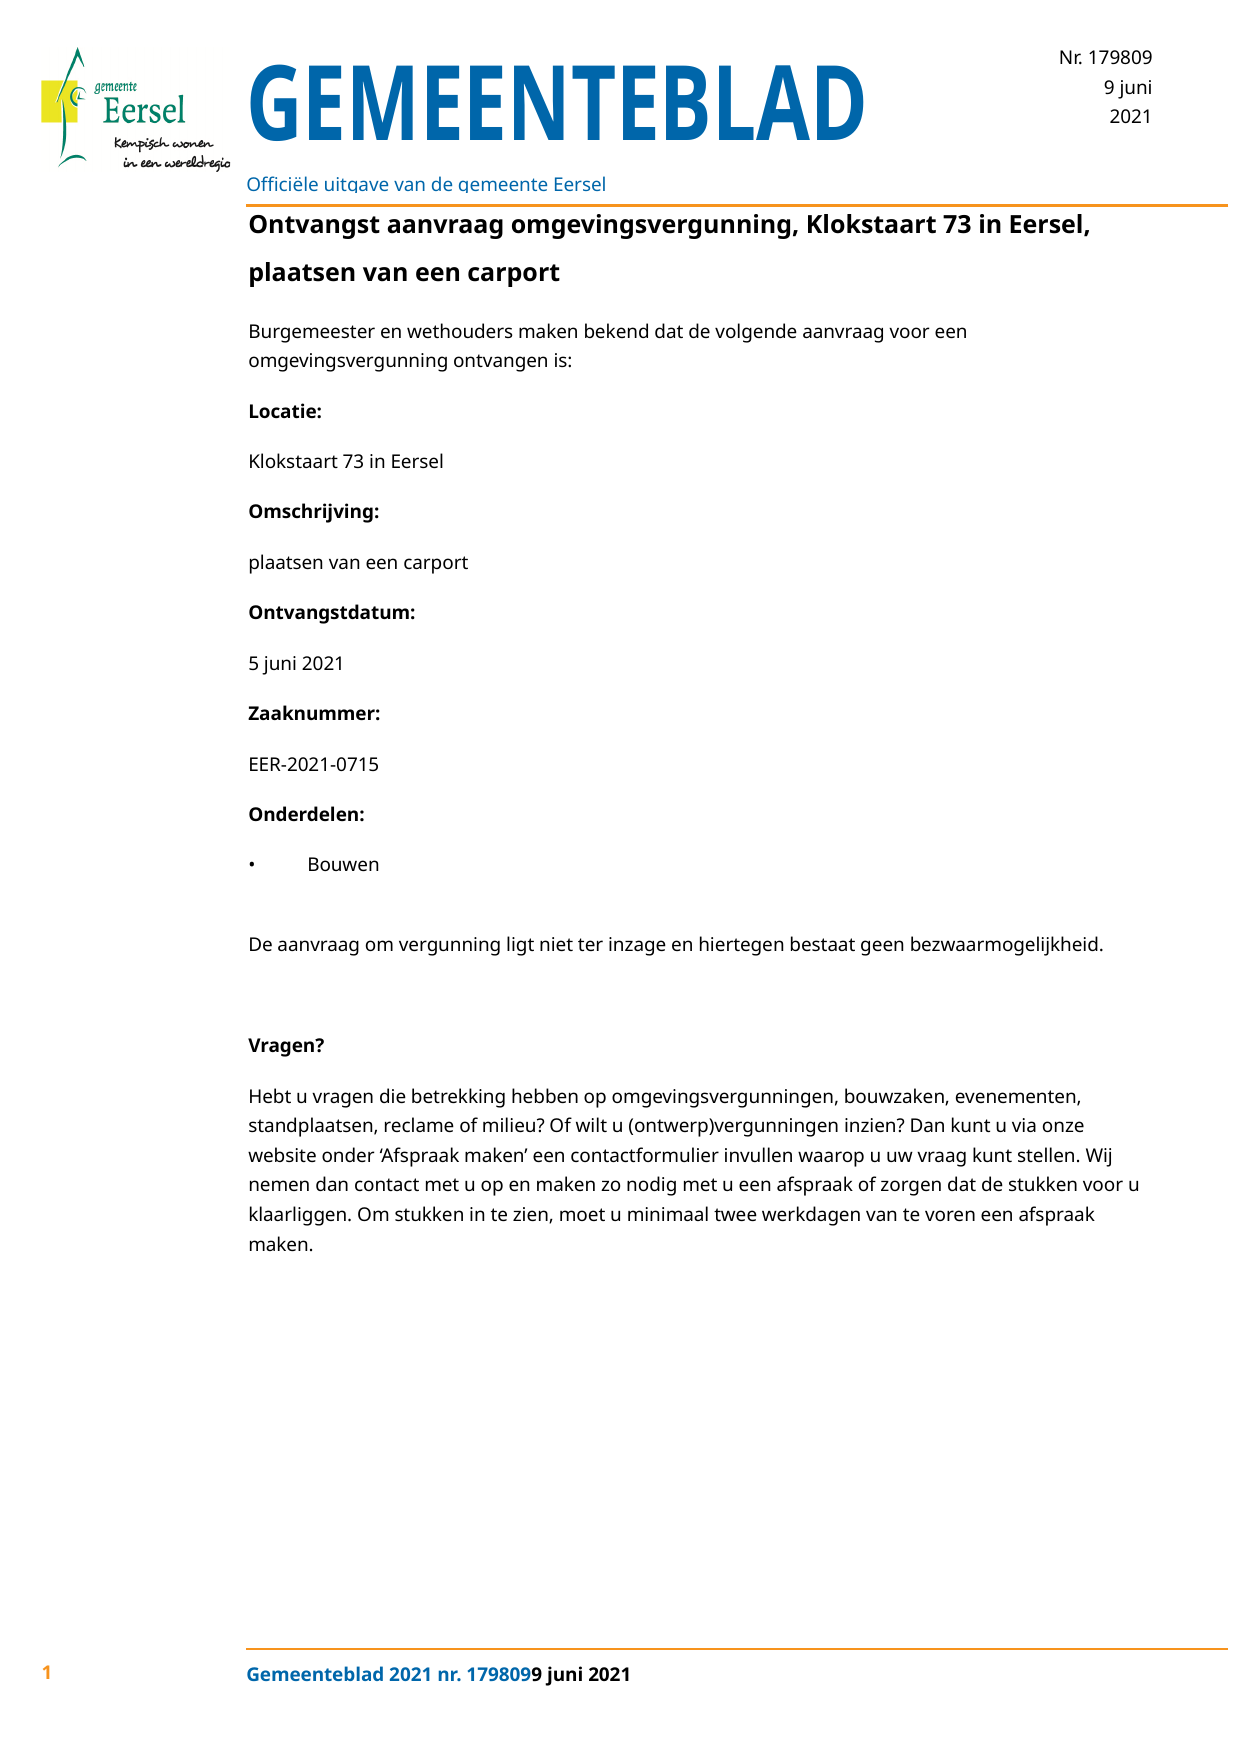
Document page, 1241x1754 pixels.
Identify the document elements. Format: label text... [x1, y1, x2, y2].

text 5 juni 2021 [248, 650, 1152, 676]
text EER-2021-0715 [248, 751, 1152, 777]
text Onderdelen: [248, 801, 1152, 827]
text Omschrijving: [248, 499, 1152, 524]
list Bouwen [248, 852, 1152, 877]
text plaatsen van een carport [248, 549, 1152, 575]
text Zaaknummer: [248, 700, 1152, 726]
text Vragen? [248, 1032, 1152, 1058]
text Ontvangst aanvraag omgevingsvergunning, Klokstaart 73 in Eersel, plaatsen van een carport [248, 207, 1152, 288]
text Hebt u vragen die betrekking hebben op omgevingsvergunningen, bouwzaken, evenementen, standplaatsen, reclame of milieu? Of wilt u (ontwerp)vergunningen inzien? Dan kunt u via onze website onder ‘Afspraak maken’ een contactformulier invullen waarop u uw vraag kunt stellen. Wij nemen dan contact met u op en maken zo nodig met u een afspraak of zorgen dat de stukken voor u klaarliggen. Om stukken in te zien, moet u minimaal twee werkdagen van te voren een afspraak maken. [248, 1083, 1152, 1257]
text Burgemeester en wethouders maken bekend dat de volgende aanvraag voor een omgevingsvergunning ontvangen is: [248, 318, 1152, 373]
picture [41, 47, 231, 172]
text Ontvangstdatum: [248, 599, 1152, 625]
text Locatie: [248, 398, 1152, 424]
text De aanvraag om vergunning ligt niet ter inzage en hiertegen bestaat geen bezwaarmogelijkheid. [248, 932, 1152, 957]
text Klokstaart 73 in Eersel [248, 448, 1152, 474]
